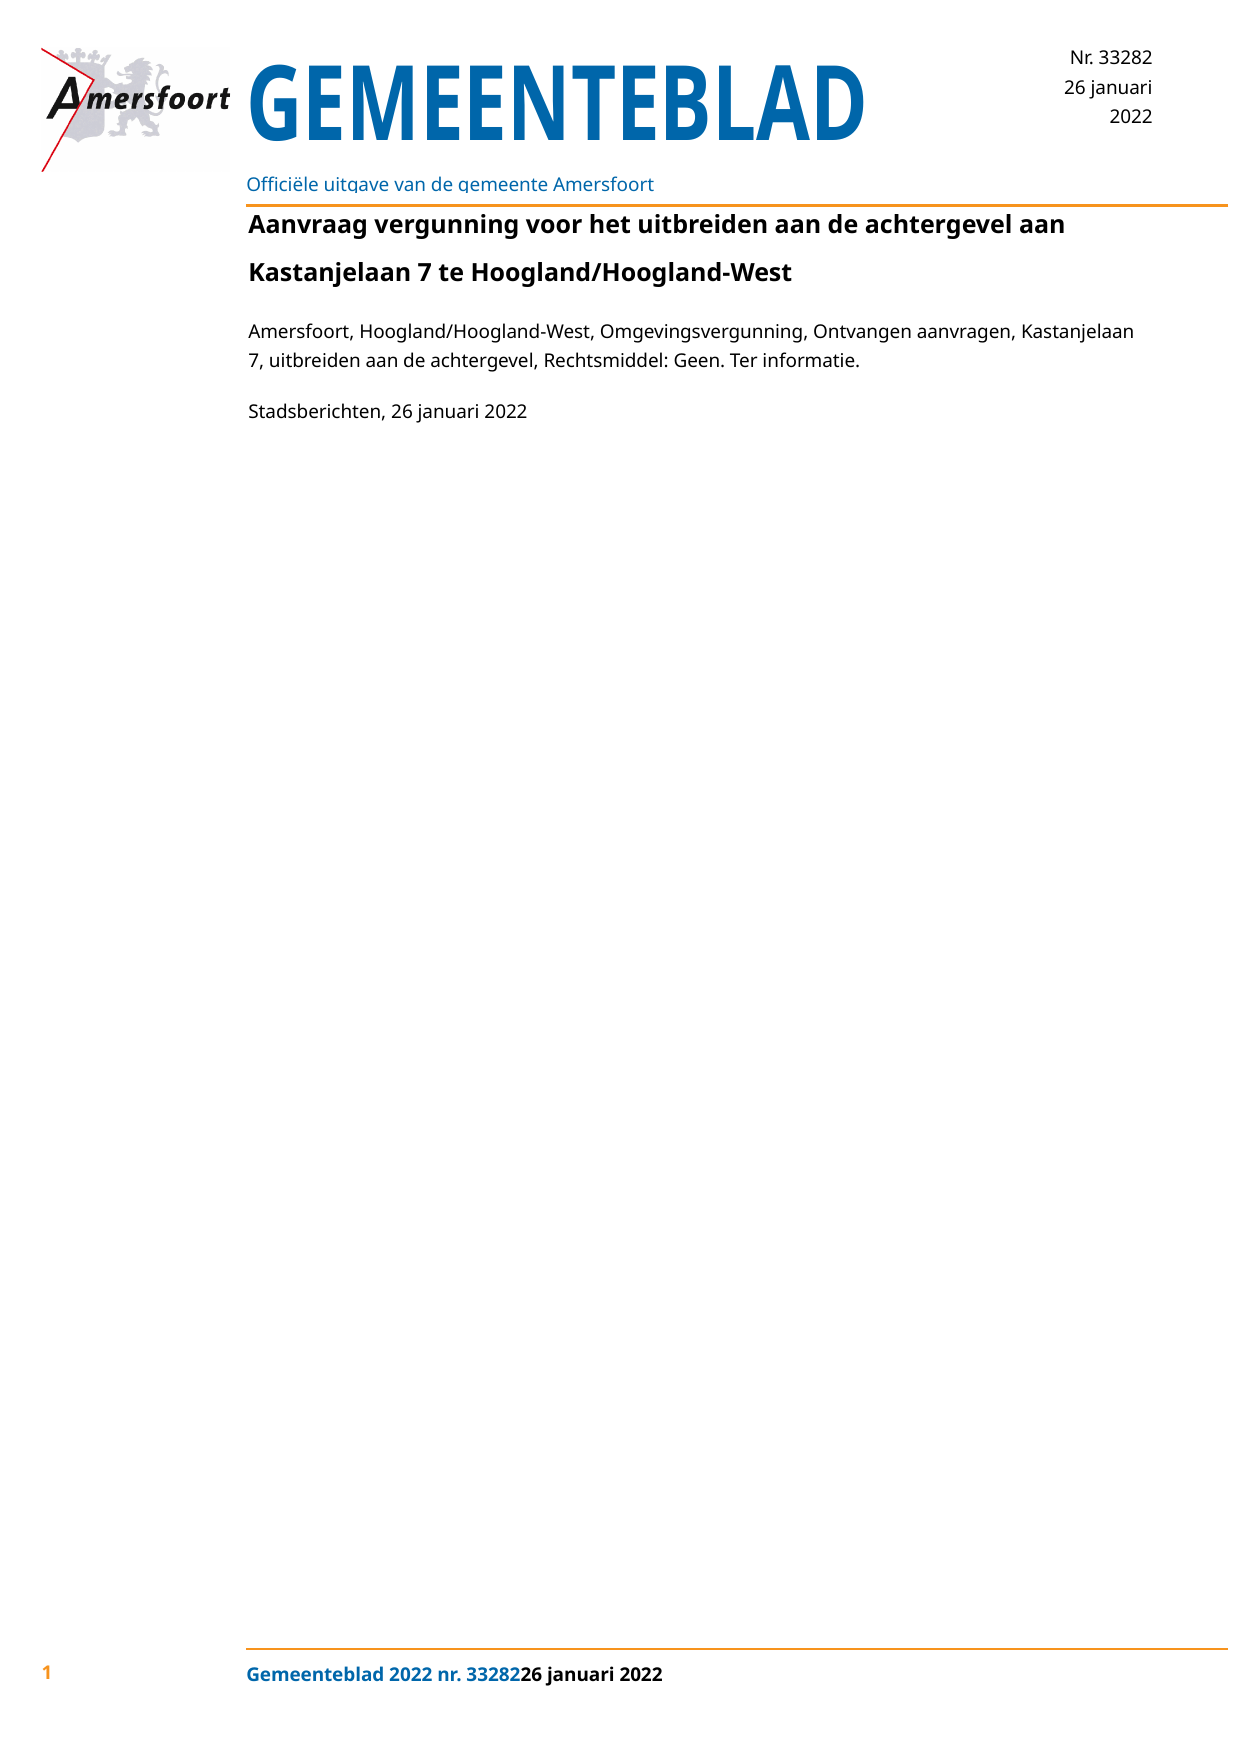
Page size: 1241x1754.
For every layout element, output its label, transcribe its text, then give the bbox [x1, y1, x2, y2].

text Amersfoort, Hoogland/Hoogland-West, Omgevingsvergunning, Ontvangen aanvragen, Kastanjelaan 7, uitbreiden aan de achtergevel, Rechtsmiddel: Geen. Ter informatie. [248, 318, 1152, 373]
text Stadsberichten, 26 januari 2022 [248, 398, 1152, 424]
text Aanvraag vergunning voor het uitbreiden aan de achtergevel aan Kastanjelaan 7 te Hoogland/Hoogland-West [248, 207, 1152, 288]
picture [41, 47, 231, 172]
